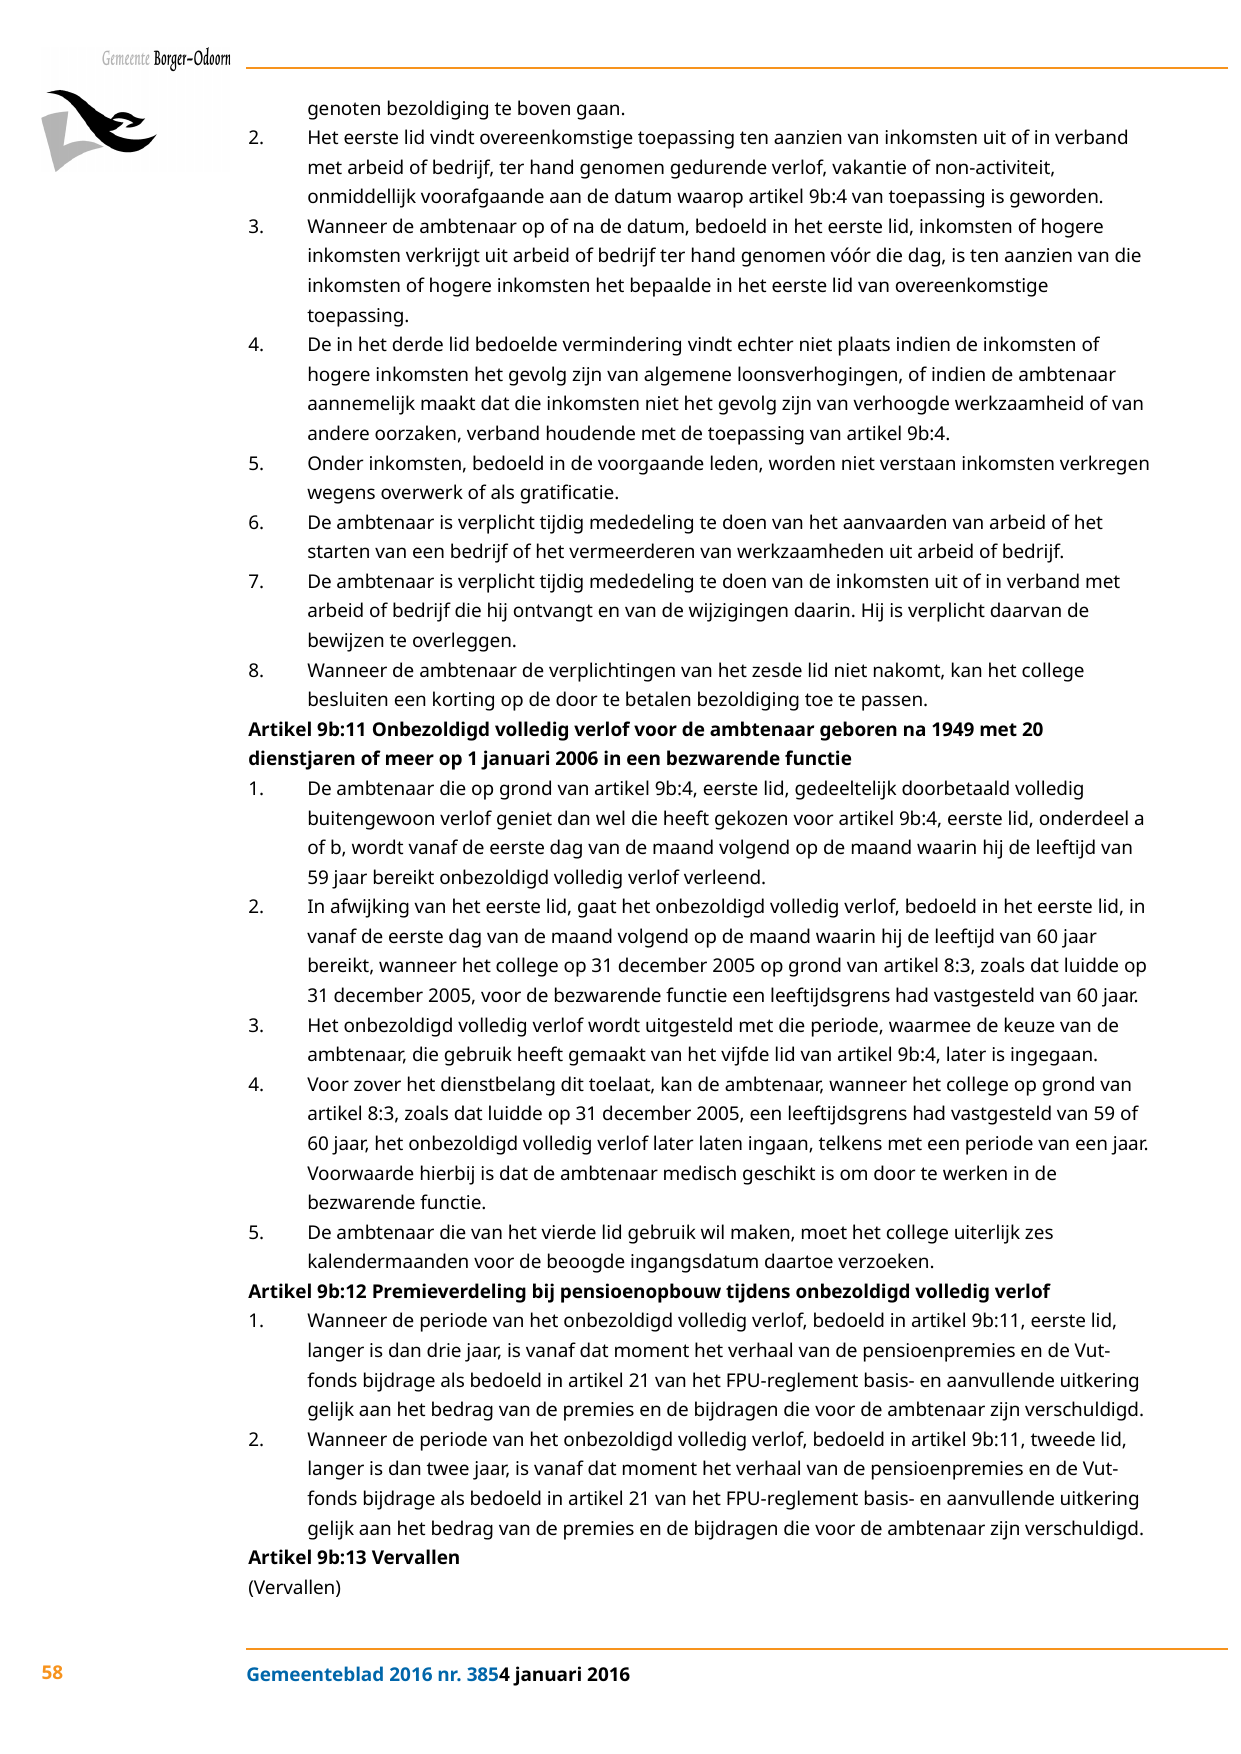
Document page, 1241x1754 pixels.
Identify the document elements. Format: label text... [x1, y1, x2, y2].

list De ambtenaar die op grond van artikel 9b:4, eerste lid, gedeeltelijk doorbetaald volledig buitengewoon verlof geniet dan wel die heeft gekozen voor artikel 9b:4, eerste lid, onderdeel a of b, wordt vanaf de eerste dag van de maand volgend op de maand waarin hij de leeftijd van 59 jaar bereikt onbezoldigd volledig verlof verleend. [248, 775, 1152, 890]
list De ambtenaar is verplicht tijdig mededeling te doen van de inkomsten uit of in verband met arbeid of bedrijf die hij ontvangt en van de wijzigingen daarin. Hij is verplicht daarvan de bewijzen te overleggen. [248, 568, 1152, 653]
list De ambtenaar is verplicht tijdig mededeling te doen van het aanvaarden van arbeid of het starten van een bedrijf of het vermeerderen van werkzaamheden uit arbeid of bedrijf. [248, 509, 1152, 564]
list Onder inkomsten, bedoeld in de voorgaande leden, worden niet verstaan inkomsten verkregen wegens overwerk of als gratificatie. [248, 450, 1152, 505]
list De in het derde lid bedoelde vermindering vindt echter niet plaats indien de inkomsten of hogere inkomsten het gevolg zijn van algemene loonsverhogingen, of indien de ambtenaar aannemelijk maakt dat die inkomsten niet het gevolg zijn van verhoogde werkzaamheid of van andere oorzaken, verband houdende met de toepassing van artikel 9b:4. [248, 331, 1152, 446]
list Het onbezoldigd volledig verlof wordt uitgesteld met die periode, waarmee de keuze van de ambtenaar, die gebruik heeft gemaakt van het vijfde lid van artikel 9b:4, later is ingegaan. [248, 1012, 1152, 1067]
list In afwijking van het eerste lid, gaat het onbezoldigd volledig verlof, bedoeld in het eerste lid, in vanaf de eerste dag van de maand volgend op de maand waarin hij de leeftijd van 60 jaar bereikt, wanneer het college op 31 december 2005 op grond van artikel 8:3, zoals dat luidde op 31 december 2005, voor de bezwarende functie een leeftijdsgrens had vastgesteld van 60 jaar. [248, 893, 1152, 1008]
list Voor zover het dienstbelang dit toelaat, kan de ambtenaar, wanneer het college op grond van artikel 8:3, zoals dat luidde op 31 december 2005, een leeftijdsgrens had vastgesteld van 59 of 60 jaar, het onbezoldigd volledig verlof later laten ingaan, telkens met een periode van een jaar. Voorwaarde hierbij is dat de ambtenaar medisch geschikt is om door te werken in de bezwarende functie. [248, 1071, 1152, 1215]
text Artikel 9b:12 Premieverdeling bij pensioenopbouw tijdens onbezoldigd volledig verlof [248, 1278, 1152, 1304]
picture [41, 47, 231, 172]
text (Vervallen) [248, 1574, 1152, 1600]
list Wanneer de periode van het onbezoldigd volledig verlof, bedoeld in artikel 9b:11, tweede lid, langer is dan twee jaar, is vanaf dat moment het verhaal van de pensioenpremies en de Vut-fonds bijdrage als bedoeld in artikel 21 van het FPU-reglement basis- en aanvullende uitkering gelijk aan het bedrag van de premies en de bijdragen die voor de ambtenaar zijn verschuldigd. [248, 1426, 1152, 1541]
list Het eerste lid vindt overeenkomstige toepassing ten aanzien van inkomsten uit of in verband met arbeid of bedrijf, ter hand genomen gedurende verlof, vakantie of non-activiteit, onmiddellijk voorafgaande aan de datum waarop artikel 9b:4 van toepassing is geworden. [248, 124, 1152, 209]
list De ambtenaar die van het vierde lid gebruik wil maken, moet het college uiterlijk zes kalendermaanden voor de beoogde ingangsdatum daartoe verzoeken. [248, 1219, 1152, 1274]
list Wanneer de periode van het onbezoldigd volledig verlof, bedoeld in artikel 9b:11, eerste lid, langer is dan drie jaar, is vanaf dat moment het verhaal van de pensioenpremies en de Vut-fonds bijdrage als bedoeld in artikel 21 van het FPU-reglement basis- en aanvullende uitkering gelijk aan het bedrag van de premies en de bijdragen die voor de ambtenaar zijn verschuldigd. [248, 1308, 1152, 1422]
list genoten bezoldiging te boven gaan. [248, 95, 1152, 121]
text Artikel 9b:11 Onbezoldigd volledig verlof voor de ambtenaar geboren na 1949 met 20 dienstjaren of meer op 1 januari 2006 in een bezwarende functie [248, 716, 1152, 771]
list Wanneer de ambtenaar op of na de datum, bedoeld in het eerste lid, inkomsten of hogere inkomsten verkrijgt uit arbeid of bedrijf ter hand genomen vóór die dag, is ten aanzien van die inkomsten of hogere inkomsten het bepaalde in het eerste lid van overeenkomstige toepassing. [248, 213, 1152, 328]
list Wanneer de ambtenaar de verplichtingen van het zesde lid niet nakomt, kan het college besluiten een korting op de door te betalen bezoldiging toe te passen. [248, 657, 1152, 712]
text Artikel 9b:13 Vervallen [248, 1544, 1152, 1570]
